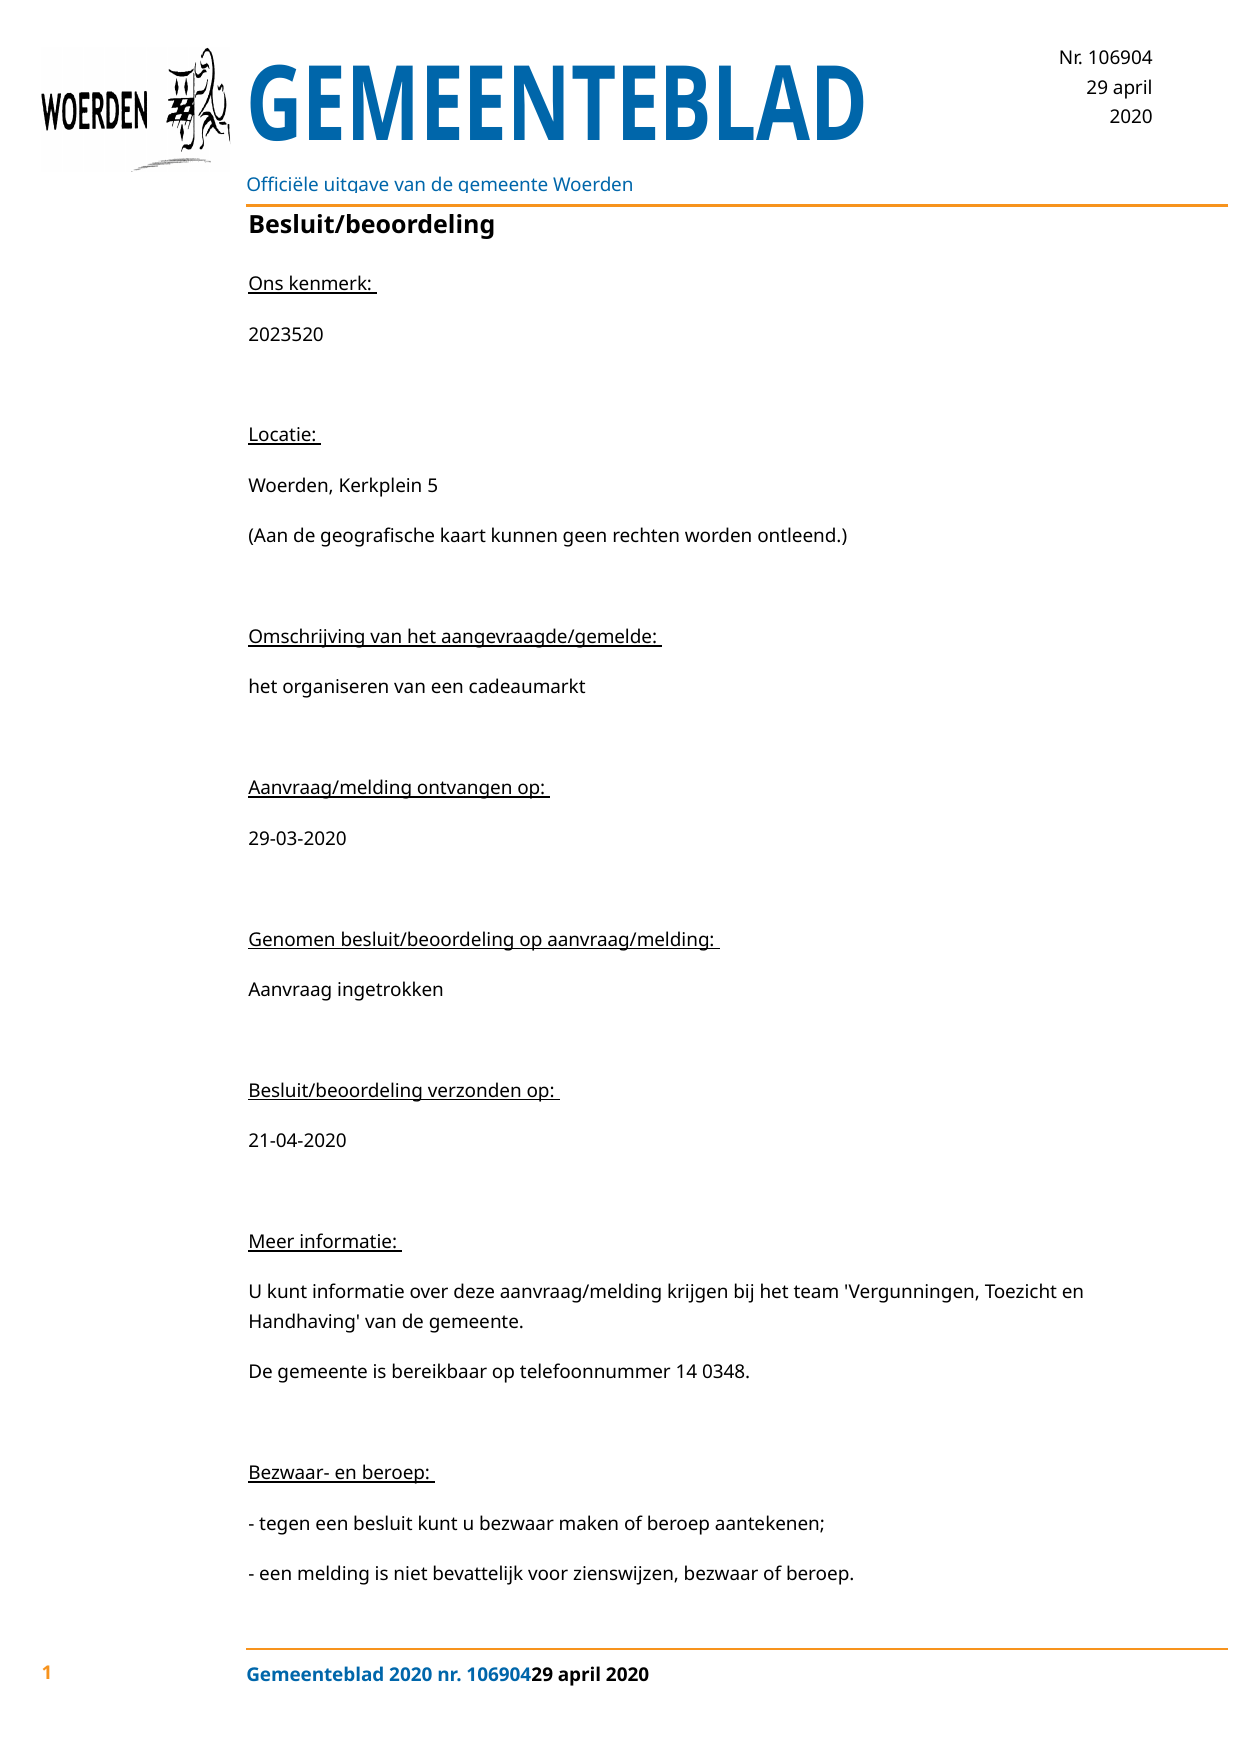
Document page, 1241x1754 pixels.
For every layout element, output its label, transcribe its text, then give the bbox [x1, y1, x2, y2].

text Bezwaar- en beroep: [248, 1459, 1152, 1485]
text Omschrijving van het aangevraagde/gemelde: [248, 623, 1152, 649]
text Aanvraag ingetrokken [248, 976, 1152, 1002]
text Besluit/beoordeling [248, 207, 1152, 241]
text (Aan de geografische kaart kunnen geen rechten worden ontleend.) [248, 522, 1152, 548]
text U kunt informatie over deze aanvraag/melding krijgen bij het team 'Vergunningen, Toezicht en Handhaving' van de gemeente. [248, 1279, 1152, 1334]
picture [41, 47, 231, 172]
text Woerden, Kerkplein 5 [248, 472, 1152, 498]
text - tegen een besluit kunt u bezwaar maken of beroep aantekenen; [248, 1510, 1152, 1536]
text Genomen besluit/beoordeling op aanvraag/melding: [248, 926, 1152, 951]
text Aanvraag/melding ontvangen op: [248, 774, 1152, 800]
text 21-04-2020 [248, 1127, 1152, 1153]
text Besluit/beoordeling verzonden op: [248, 1077, 1152, 1103]
text - een melding is niet bevattelijk voor zienswijzen, bezwaar of beroep. [248, 1560, 1152, 1586]
text Locatie: [248, 422, 1152, 447]
text De gemeente is bereikbaar op telefoonnummer 14 0348. [248, 1359, 1152, 1384]
text 29-03-2020 [248, 825, 1152, 851]
text het organiseren van een cadeaumarkt [248, 674, 1152, 699]
text 2023520 [248, 321, 1152, 346]
text Ons kenmerk: [248, 270, 1152, 296]
text Meer informatie: [248, 1228, 1152, 1254]
